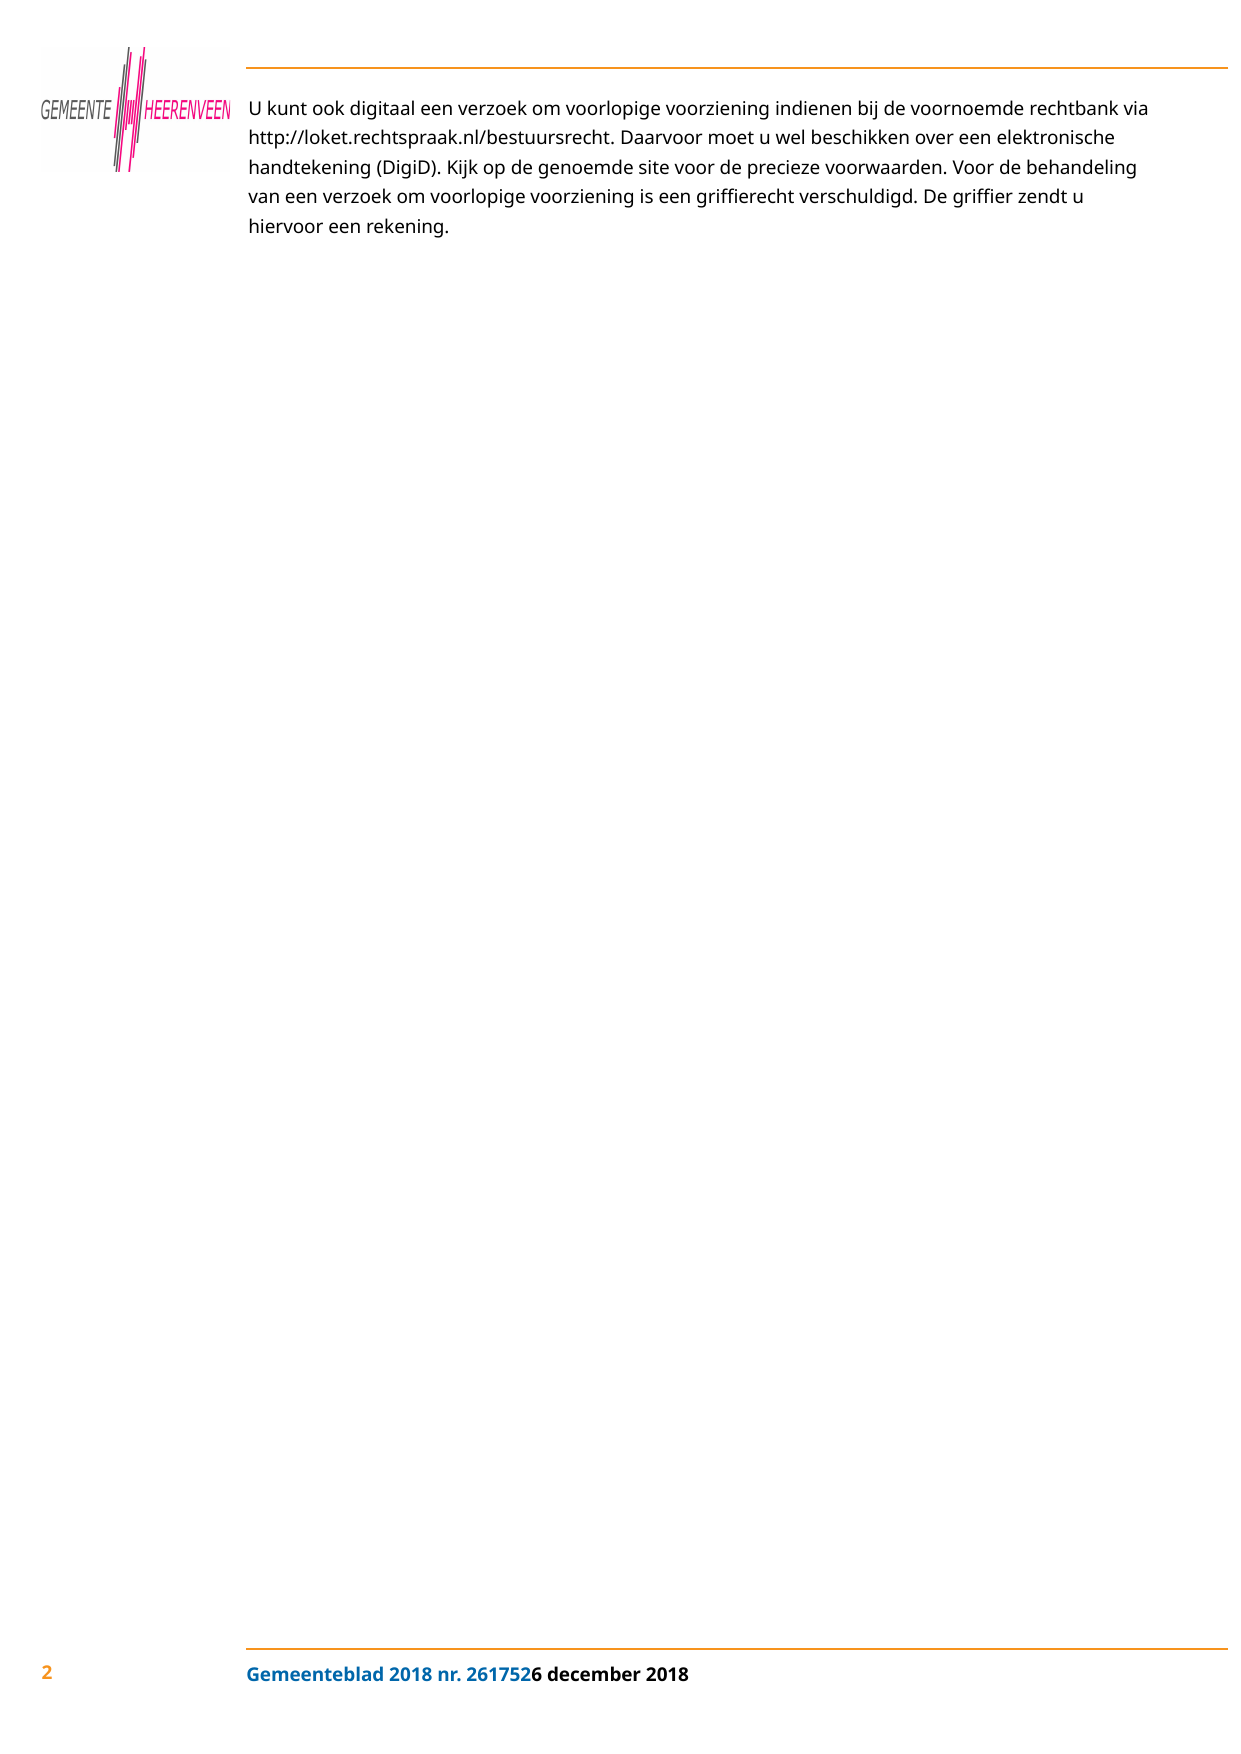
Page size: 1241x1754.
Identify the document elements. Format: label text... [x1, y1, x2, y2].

picture [41, 47, 231, 172]
text U kunt ook digitaal een verzoek om voorlopige voorziening indienen bij de voornoemde rechtbank via http://loket.rechtspraak.nl/bestuursrecht. Daarvoor moet u wel beschikken over een elektronische handtekening (DigiD). Kijk op de genoemde site voor de precieze voorwaarden. Voor de behandeling van een verzoek om voorlopige voorziening is een griffierecht verschuldigd. De griffier zendt u hiervoor een rekening. [248, 95, 1152, 239]
